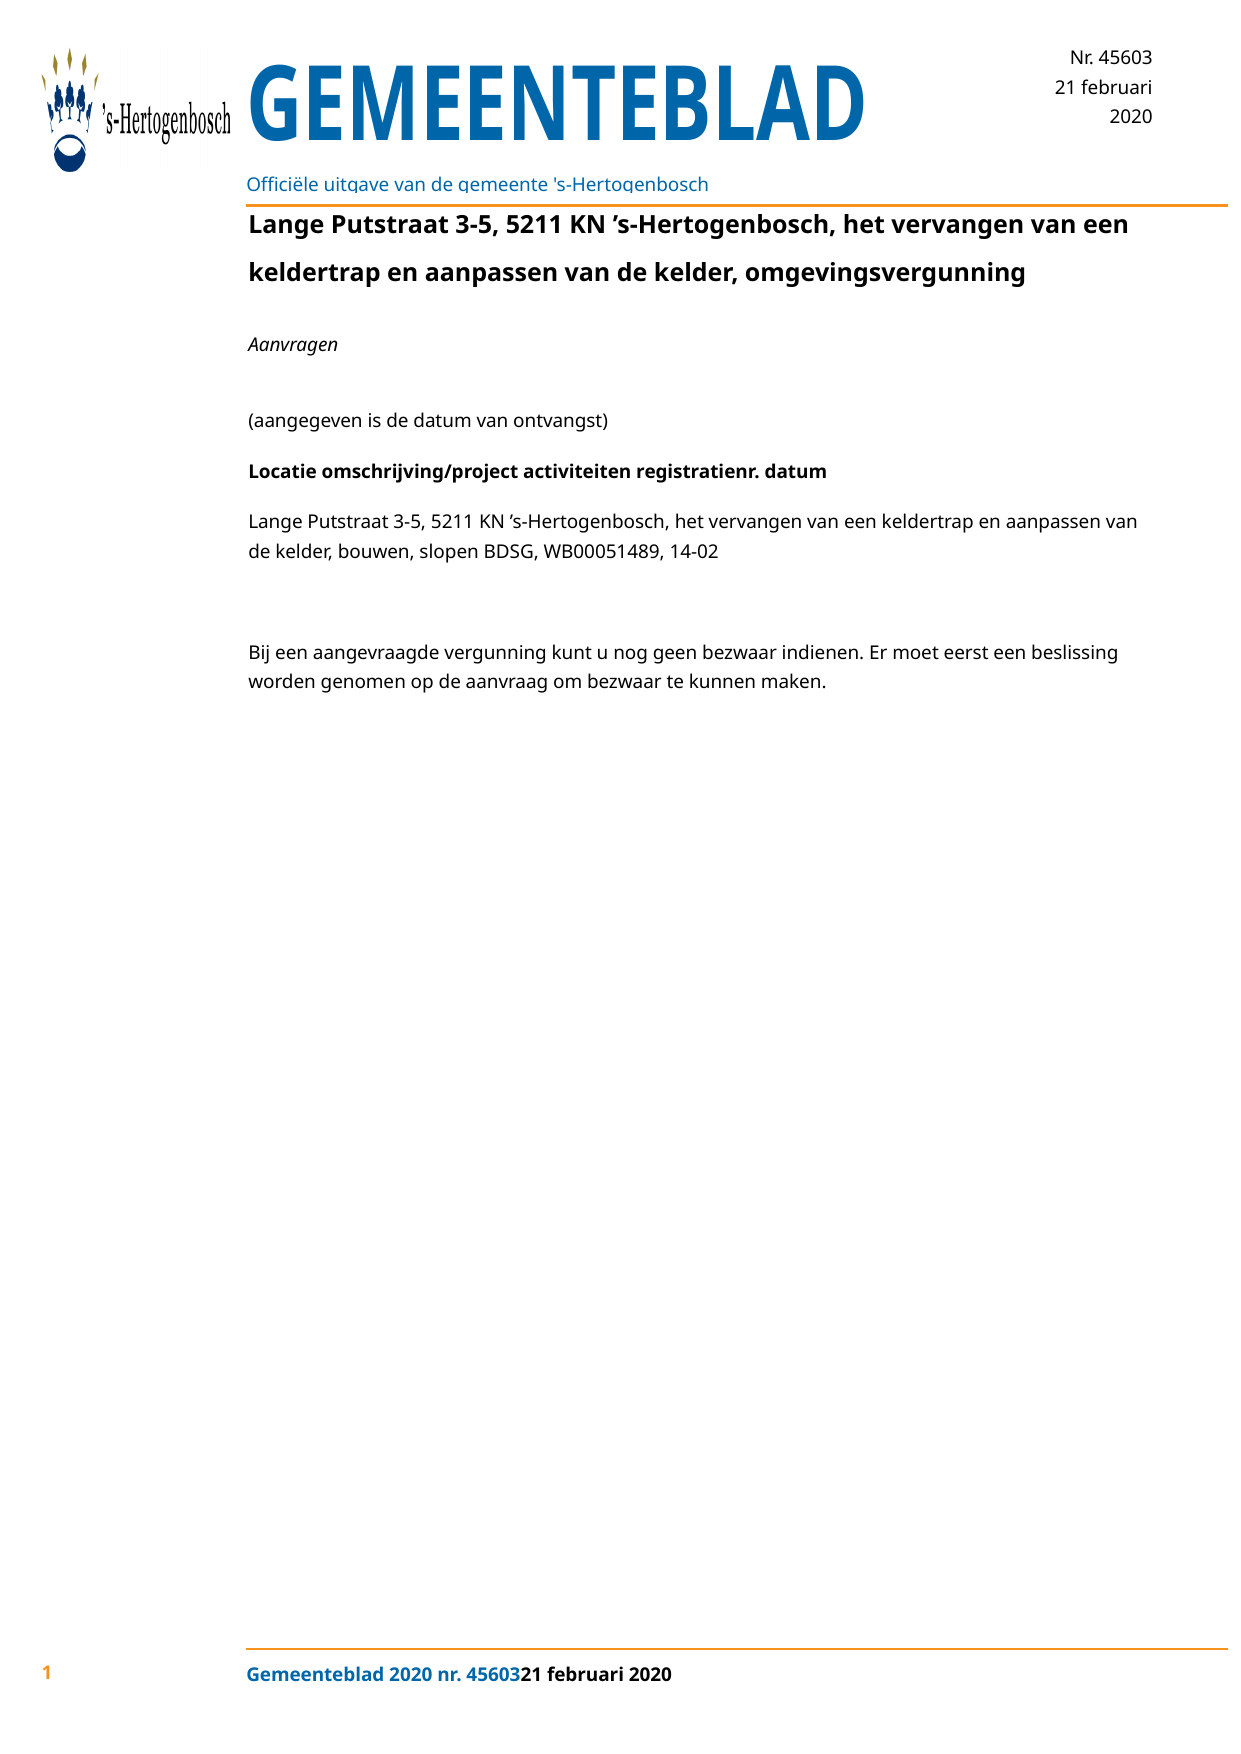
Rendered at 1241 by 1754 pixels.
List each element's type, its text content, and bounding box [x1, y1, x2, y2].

text (aangegeven is de datum van ontvangst) [248, 408, 1152, 433]
text Locatie omschrijving/project activiteiten registratienr. datum [248, 458, 1152, 484]
text Lange Putstraat 3-5, 5211 KN ’s-Hertogenbosch, het vervangen van een keldertrap en aanpassen van de kelder, omgevingsvergunning [248, 207, 1152, 288]
picture [41, 47, 231, 172]
text Aanvragen [248, 331, 1152, 357]
text Bij een aangevraagde vergunning kunt u nog geen bezwaar indienen. Er moet eerst een beslissing worden genomen op de aanvraag om bezwaar te kunnen maken. [248, 639, 1152, 694]
text Lange Putstraat 3-5, 5211 KN ’s-Hertogenbosch, het vervangen van een keldertrap en aanpassen van de kelder, bouwen, slopen BDSG, WB00051489, 14-02 [248, 508, 1152, 564]
